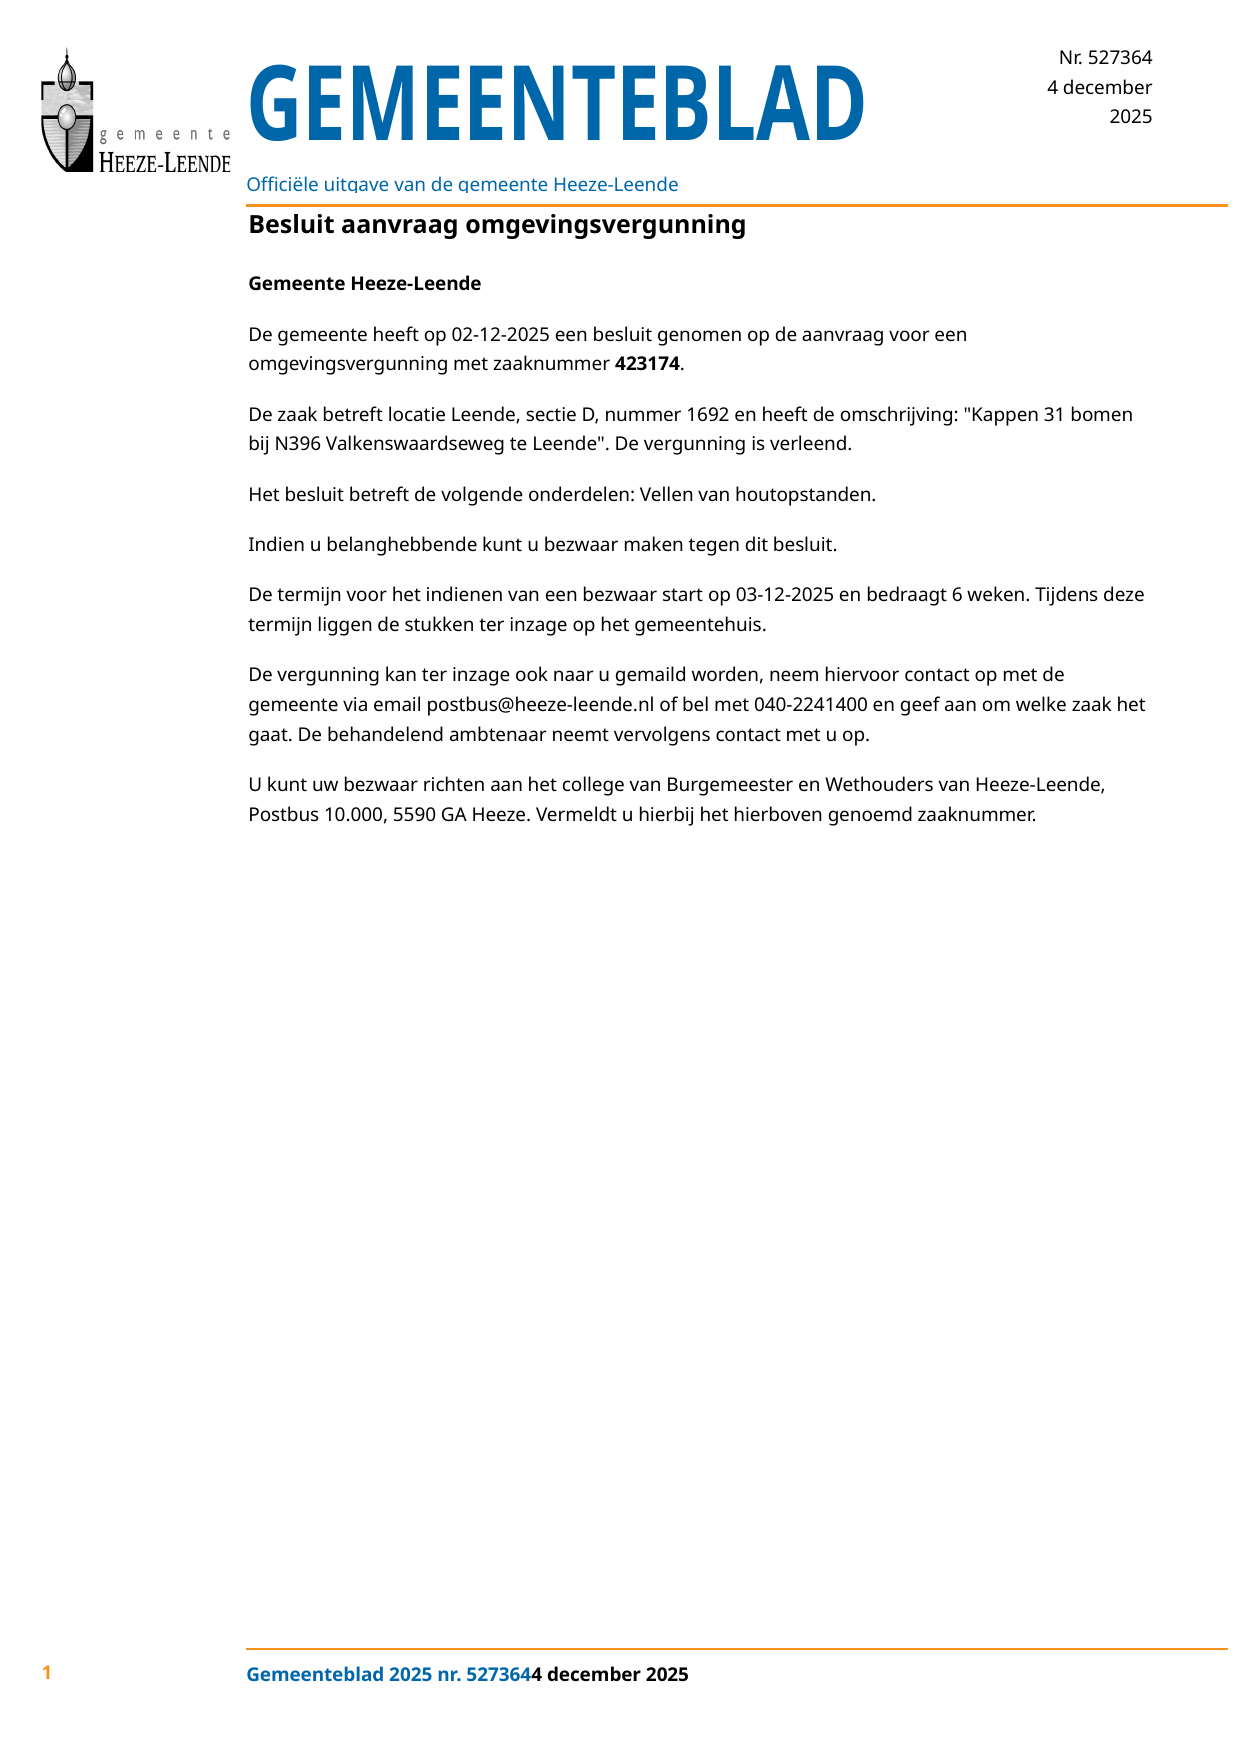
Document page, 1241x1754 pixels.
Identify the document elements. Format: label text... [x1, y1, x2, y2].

text Gemeente Heeze-Leende [248, 270, 1152, 296]
text De termijn voor het indienen van een bezwaar start op 03-12-2025 en bedraagt 6 weken. Tijdens deze termijn liggen de stukken ter inzage op het gemeentehuis. [248, 582, 1152, 637]
text U kunt uw bezwaar richten aan het college van Burgemeester en Wethouders van Heeze-Leende, Postbus 10.000, 5590 GA Heeze. Vermeldt u hierbij het hierboven genoemd zaaknummer. [248, 771, 1152, 826]
text De vergunning kan ter inzage ook naar u gemaild worden, neem hiervoor contact op met de gemeente via email postbus@heeze-leende.nl of bel met 040-2241400 en geef aan om welke zaak het gaat. De behandelend ambtenaar neemt vervolgens contact met u op. [248, 662, 1152, 746]
text Indien u belanghebbende kunt u bezwaar maken tegen dit besluit. [248, 531, 1152, 557]
text Besluit aanvraag omgevingsvergunning [248, 207, 1152, 241]
text De gemeente heeft op 02-12-2025 een besluit genomen op de aanvraag voor een omgevingsvergunning met zaaknummer 423174. [248, 321, 1152, 376]
text Het besluit betreft de volgende onderdelen: Vellen van houtopstanden. [248, 481, 1152, 506]
picture [41, 47, 231, 172]
text De zaak betreft locatie Leende, sectie D, nummer 1692 en heeft de omschrijving: "Kappen 31 bomen bij N396 Valkenswaardseweg te Leende". De vergunning is verleend. [248, 401, 1152, 456]
